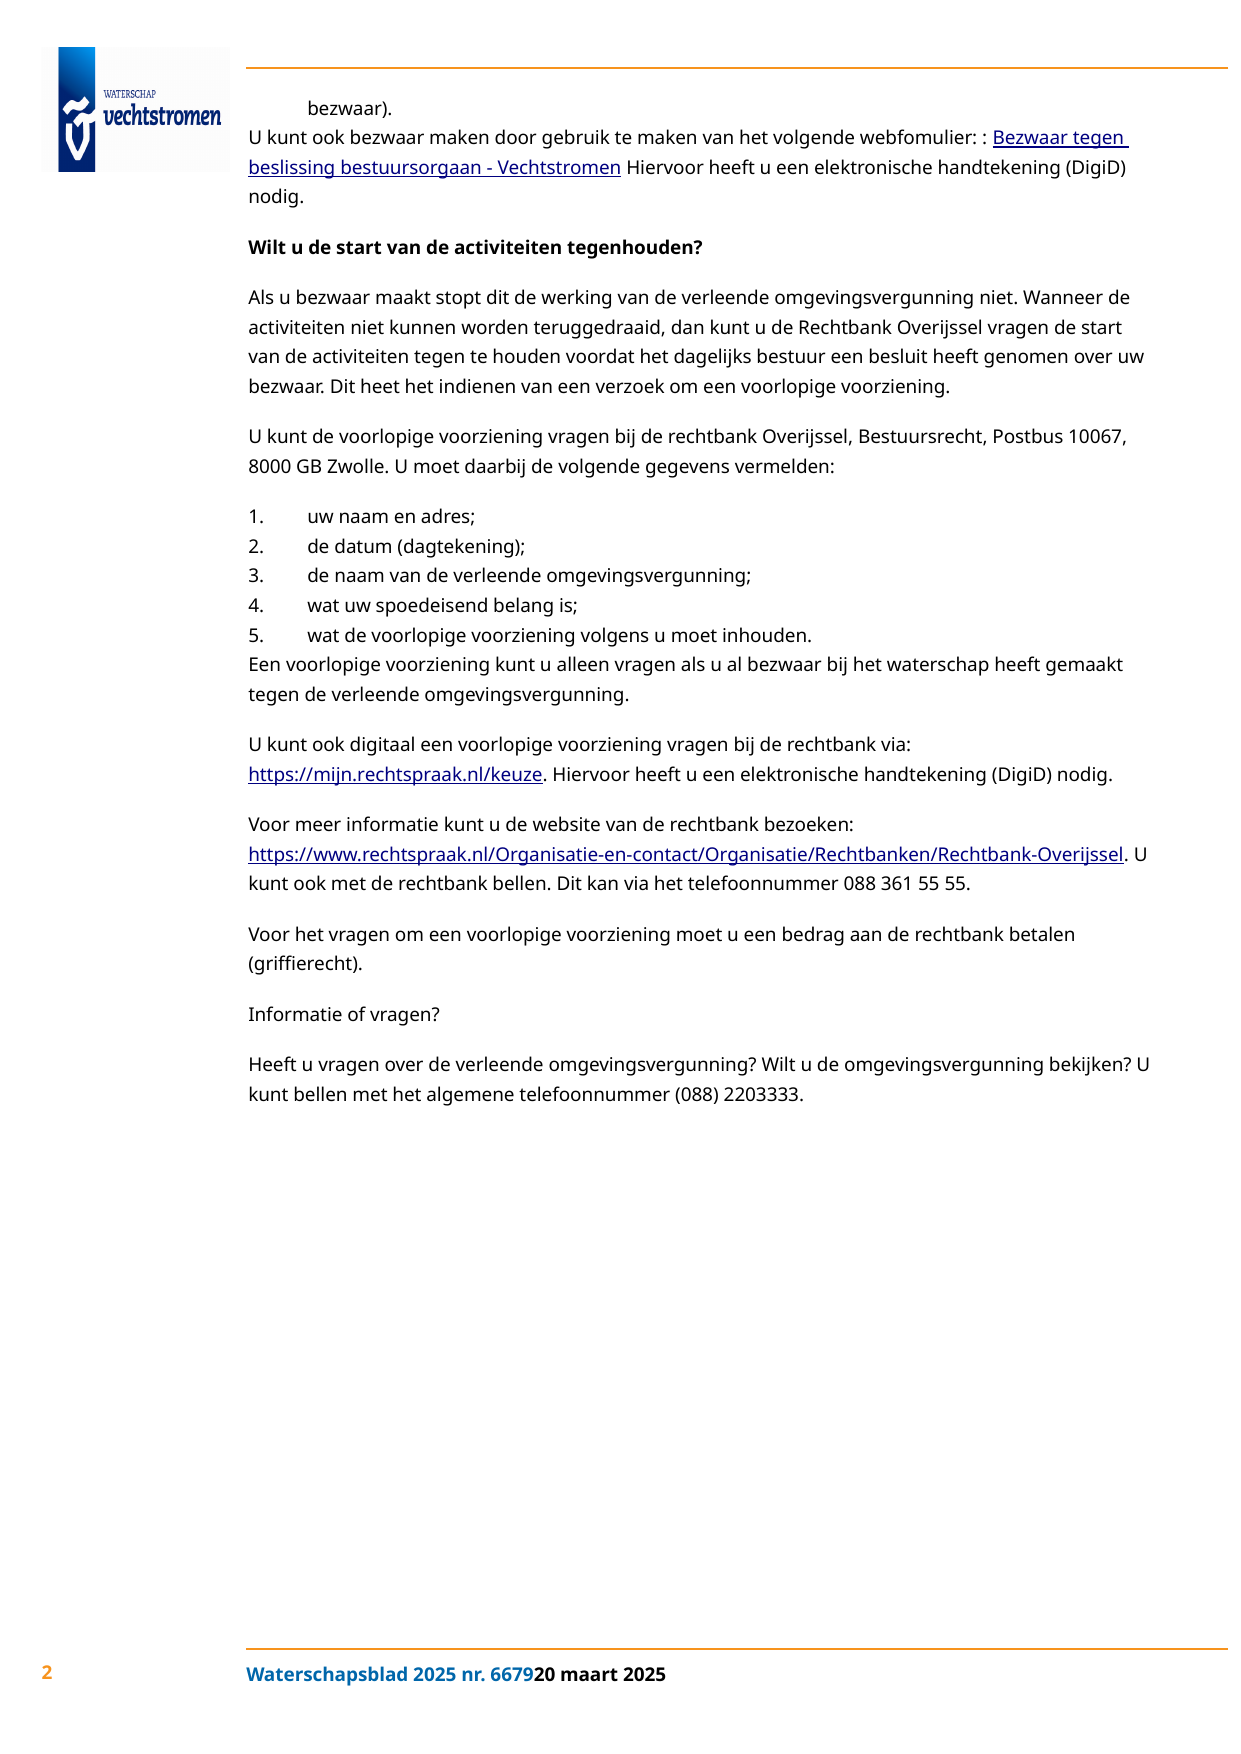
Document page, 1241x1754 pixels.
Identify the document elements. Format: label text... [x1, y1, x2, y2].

text U kunt ook bezwaar maken door gebruik te maken van het volgende webfomulier: : Bezwaar tegen beslissing bestuursorgaan - Vechtstromen Hiervoor heeft u een elektronische handtekening (DigiD) nodig. [248, 124, 1152, 209]
list wat de voorlopige voorziening volgens u moet inhouden. [248, 622, 1152, 648]
text Wilt u de start van de activiteiten tegenhouden? [248, 234, 1152, 260]
list bezwaar). [248, 95, 1152, 121]
list uw naam en adres; [248, 503, 1152, 529]
text Als u bezwaar maakt stopt dit de werking van de verleende omgevingsvergunning niet. Wanneer de activiteiten niet kunnen worden teruggedraaid, dan kunt u de Rechtbank Overijssel vragen de start van de activiteiten tegen te houden voordat het dagelijks bestuur een besluit heeft genomen over uw bezwaar. Dit heet het indienen van een verzoek om een voorlopige voorziening. [248, 284, 1152, 399]
text U kunt ook digitaal een voorlopige voorziening vragen bij de rechtbank via: https://mijn.rechtspraak.nl/keuze. Hiervoor heeft u een elektronische handtekening (DigiD) nodig. [248, 731, 1152, 787]
text Heeft u vragen over de verleende omgevingsvergunning? Wilt u de omgevingsvergunning bekijken? U kunt bellen met het algemene telefoonnummer (088) 2203333. [248, 1051, 1152, 1107]
list de naam van de verleende omgevingsvergunning; [248, 563, 1152, 588]
picture [41, 47, 231, 172]
text Een voorlopige voorziening kunt u alleen vragen als u al bezwaar bij het waterschap heeft gemaakt tegen de verleende omgevingsvergunning. [248, 651, 1152, 707]
list wat uw spoedeisend belang is; [248, 592, 1152, 618]
text Informatie of vragen? [248, 1001, 1152, 1027]
text U kunt de voorlopige voorziening vragen bij de rechtbank Overijssel, Bestuursrecht, Postbus 10067, 8000 GB Zwolle. U moet daarbij de volgende gegevens vermelden: [248, 423, 1152, 479]
text Voor het vragen om een voorlopige voorziening moet u een bedrag aan de rechtbank betalen (griffierecht). [248, 921, 1152, 976]
list de datum (dagtekening); [248, 533, 1152, 559]
text Voor meer informatie kunt u de website van de rechtbank bezoeken: https://www.rechtspraak.nl/Organisatie-en-contact/Organisatie/Rechtbanken/Rechtbank-Overijssel. U kunt ook met de rechtbank bellen. Dit kan via het telefoonnummer 088 361 55 55. [248, 811, 1152, 896]
